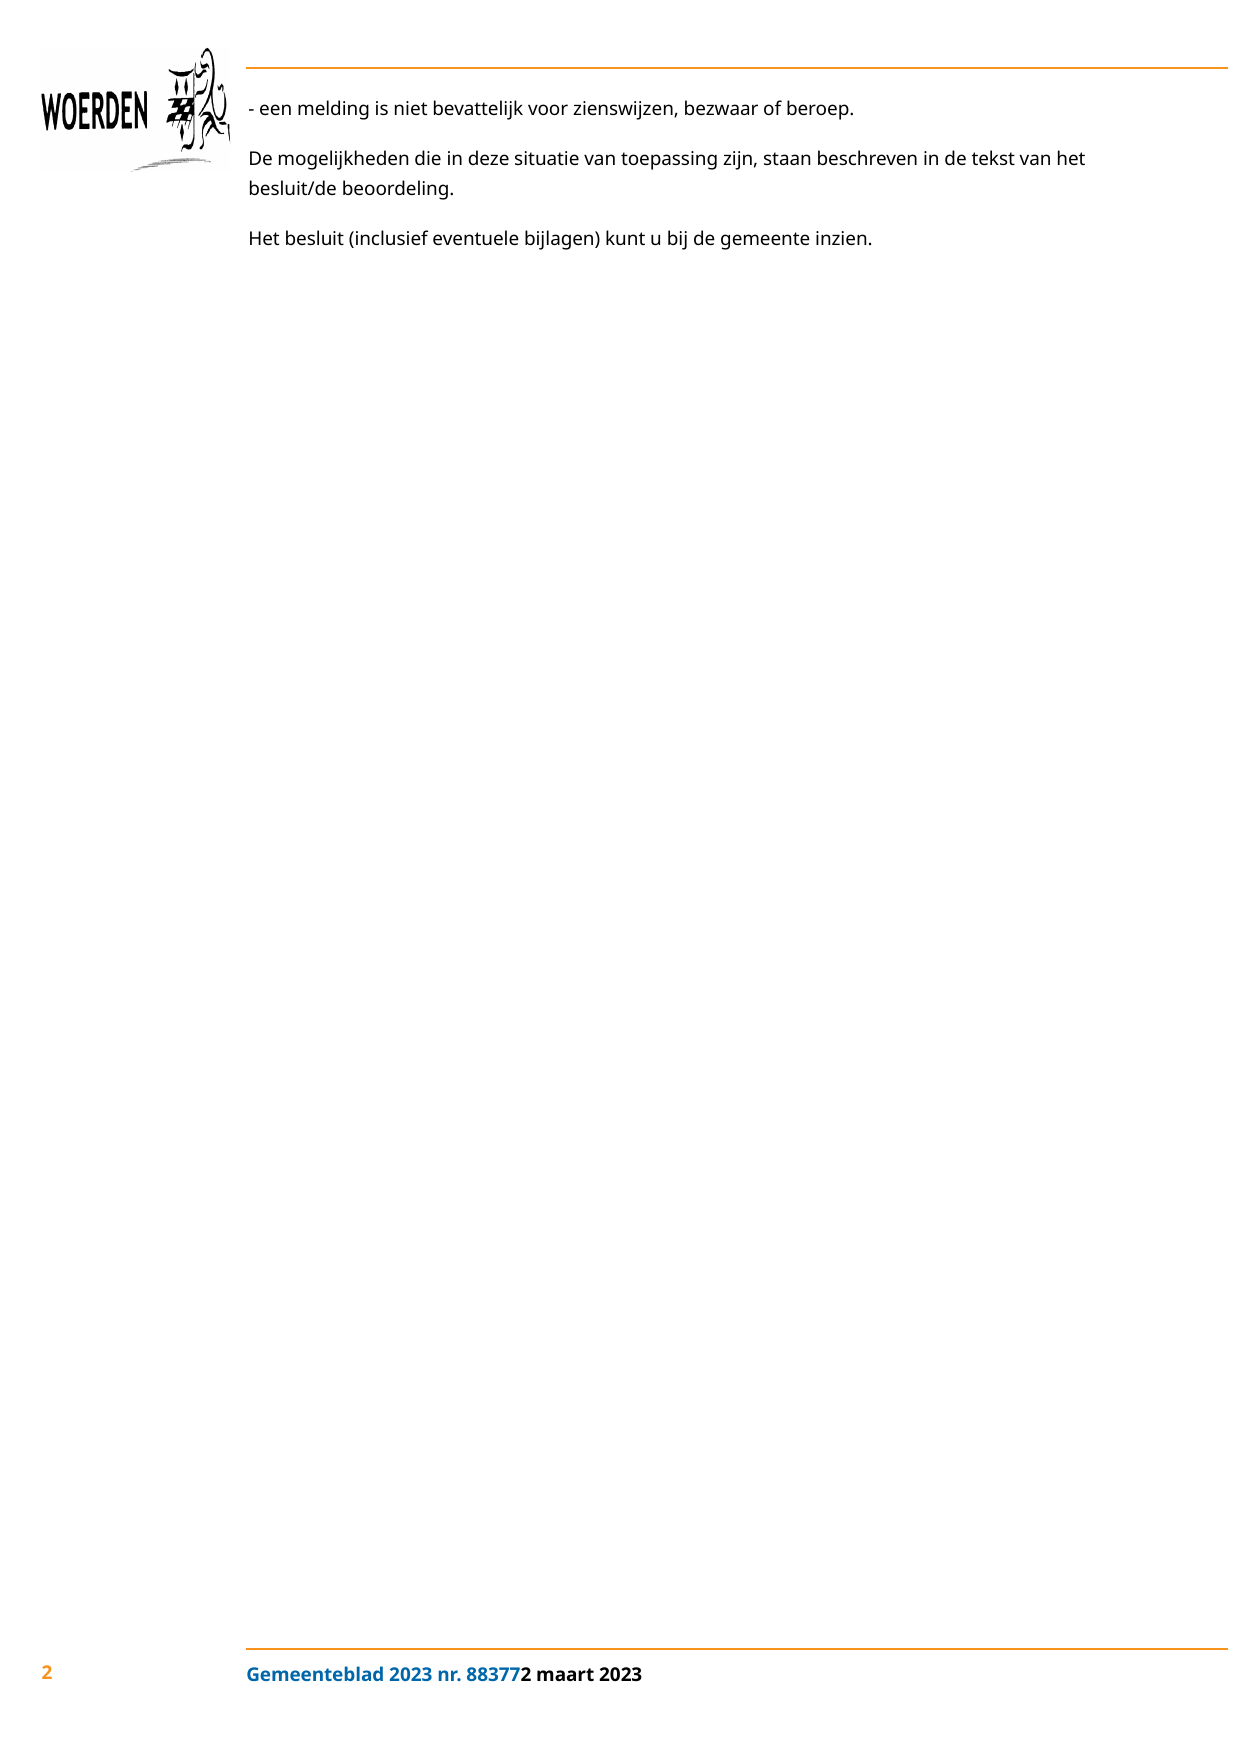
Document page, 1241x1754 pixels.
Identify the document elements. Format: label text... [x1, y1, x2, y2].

text Het besluit (inclusief eventuele bijlagen) kunt u bij de gemeente inzien. [248, 225, 1152, 251]
picture [41, 47, 231, 172]
text De mogelijkheden die in deze situatie van toepassing zijn, staan beschreven in de tekst van het besluit/de beoordeling. [248, 145, 1152, 201]
text - een melding is niet bevattelijk voor zienswijzen, bezwaar of beroep. [248, 95, 1152, 121]
